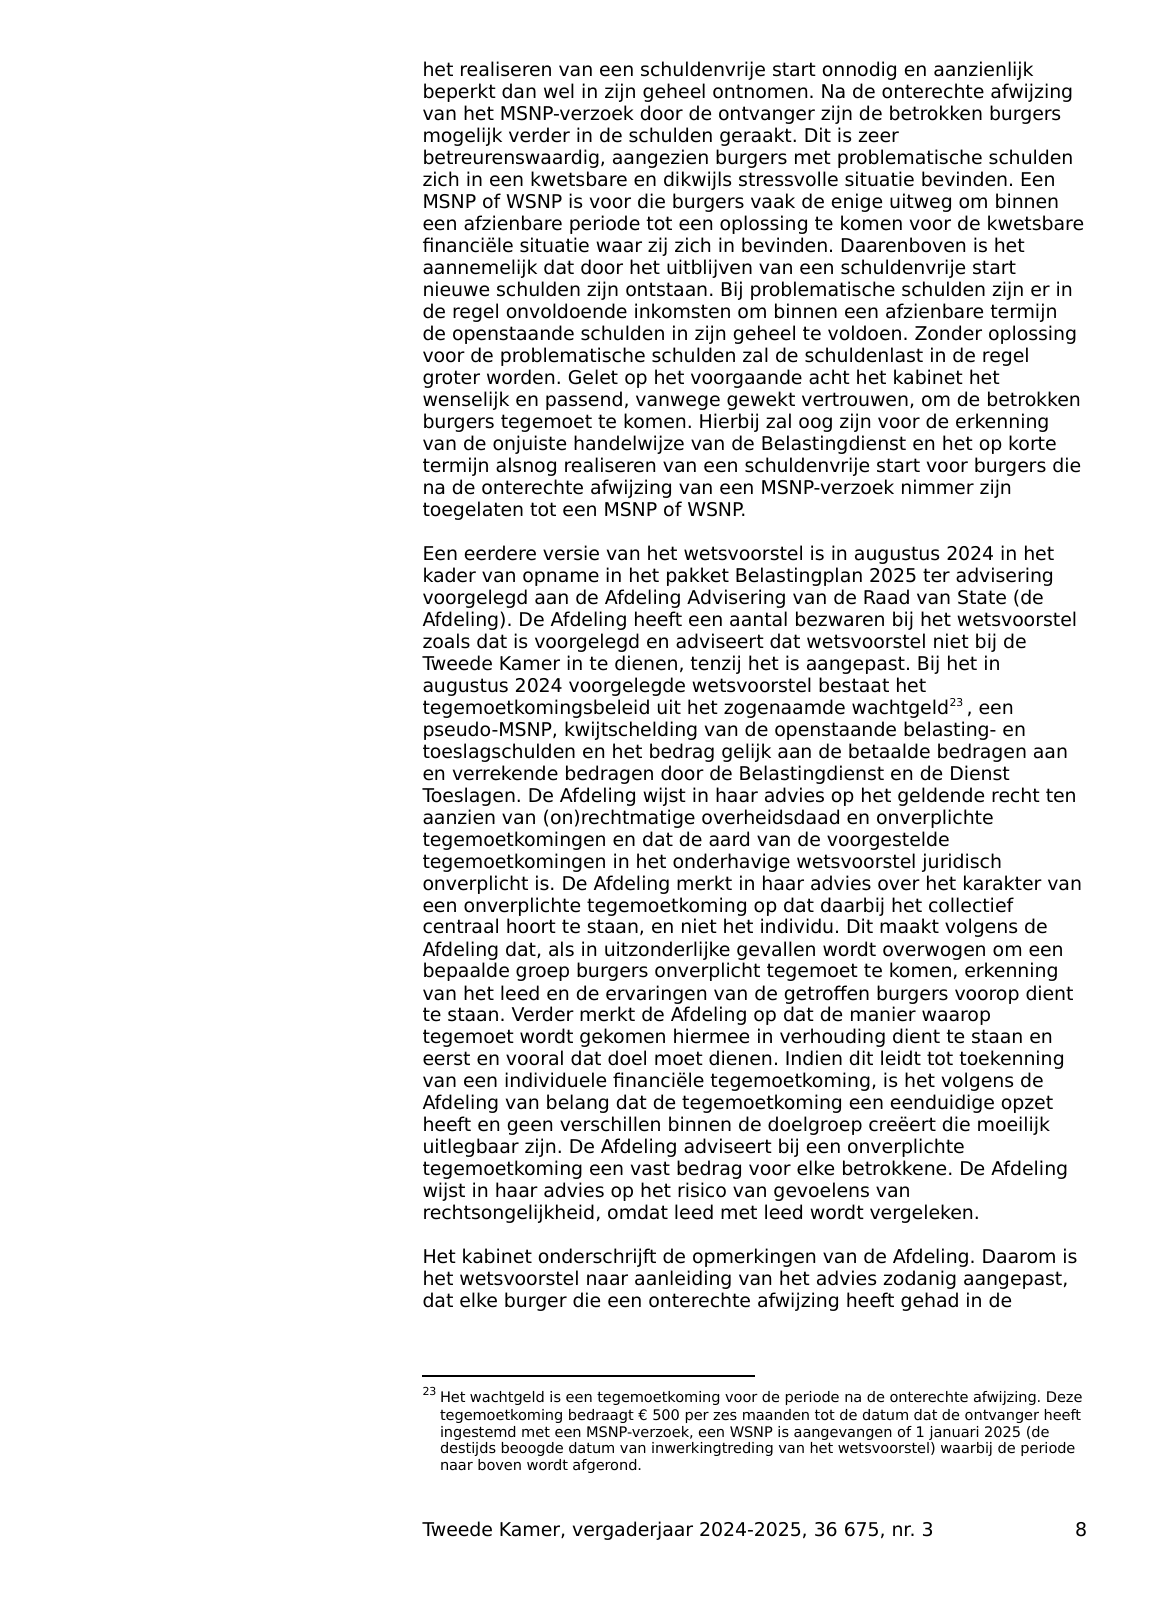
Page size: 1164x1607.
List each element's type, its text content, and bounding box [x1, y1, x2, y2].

text Een eerdere versie van het wetsvoorstel is in augustus 2024 in het kader van opname in het pakket Belastingplan 2025 ter advisering voorgelegd aan de Afdeling Advisering van de Raad van State (de Afdeling). De Afdeling heeft een aantal bezwaren bij het wetsvoorstel zoals dat is voorgelegd en adviseert dat wetsvoorstel niet bij de Tweede Kamer in te dienen, tenzij het is aangepast. Bij het in augustus 2024 voorgelegde wetsvoorstel bestaat het tegemoetkomingsbeleid uit het zogenaamde wachtgeld, een pseudo-MSNP, kwijtschelding van de openstaande belasting- en toeslagschulden en het bedrag gelijk aan de betaalde bedragen aan en verrekende bedragen door de Belastingdienst en de Dienst Toeslagen. De Afdeling wijst in haar advies op het geldende recht ten aanzien van (on)rechtmatige overheidsdaad en onverplichte tegemoetkomingen en dat de aard van de voorgestelde tegemoetkomingen in het onderhavige wetsvoorstel juridisch onverplicht is. De Afdeling merkt in haar advies over het karakter van een onverplichte tegemoetkoming op dat daarbij het collectief centraal hoort te staan, en niet het individu. Dit maakt volgens de Afdeling dat, als in uitzonderlijke gevallen wordt overwogen om een bepaalde groep burgers onverplicht tegemoet te komen, erkenning van het leed en de ervaringen van de getroffen burgers voorop dient te staan. Verder merkt de Afdeling op dat de manier waarop tegemoet wordt gekomen hiermee in verhouding dient te staan en eerst en vooral dat doel moet dienen. Indien dit leidt tot toekenning van een individuele financiële tegemoetkoming, is het volgens de Afdeling van belang dat de tegemoetkoming een eenduidige opzet heeft en geen verschillen binnen de doelgroep creëert die moeilijk uitlegbaar zijn. De Afdeling adviseert bij een onverplichte tegemoetkoming een vast bedrag voor elke betrokkene. De Afdeling wijst in haar advies op het risico van gevoelens van rechtsongelijkheid, omdat leed met leed wordt vergeleken. [422, 543, 1087, 1224]
text Het wachtgeld is een tegemoetkoming voor de periode na de onterechte afwijzing. Deze tegemoetkoming bedraagt € 500 per zes maanden tot de datum dat de ontvanger heeft ingestemd met een MSNP-verzoek, een WSNP is aangevangen of 1 januari 2025 (de destijds beoogde datum van inwerkingtreding van het wetsvoorstel) waarbij de periode naar boven wordt afgerond. [422, 1385, 1087, 1474]
text het realiseren van een schuldenvrije start onnodig en aanzienlijk beperkt dan wel in zijn geheel ontnomen. Na de onterechte afwijzing van het MSNP-verzoek door de ontvanger zijn de betrokken burgers mogelijk verder in de schulden geraakt. Dit is zeer betreurenswaardig, aangezien burgers met problematische schulden zich in een kwetsbare en dikwijls stressvolle situatie bevinden. Een MSNP of WSNP is voor die burgers vaak de enige uitweg om binnen een afzienbare periode tot een oplossing te komen voor de kwetsbare financiële situatie waar zij zich in bevinden. Daarenboven is het aannemelijk dat door het uitblijven van een schuldenvrije start nieuwe schulden zijn ontstaan. Bij problematische schulden zijn er in de regel onvoldoende inkomsten om binnen een afzienbare termijn de openstaande schulden in zijn geheel te voldoen. Zonder oplossing voor de problematische schulden zal de schuldenlast in de regel groter worden. Gelet op het voorgaande acht het kabinet het wenselijk en passend, vanwege gewekt vertrouwen, om de betrokken burgers tegemoet te komen. Hierbij zal oog zijn voor de erkenning van de onjuiste handelwijze van de Belastingdienst en het op korte termijn alsnog realiseren van een schuldenvrije start voor burgers die na de onterechte afwijzing van een MSNP-verzoek nimmer zijn toegelaten tot een MSNP of WSNP. [422, 59, 1087, 521]
text Het kabinet onderschrijft de opmerkingen van de Afdeling. Daarom is het wetsvoorstel naar aanleiding van het advies zodanig aangepast, dat elke burger die een onterechte afwijzing heeft gehad in de [422, 1246, 1087, 1312]
